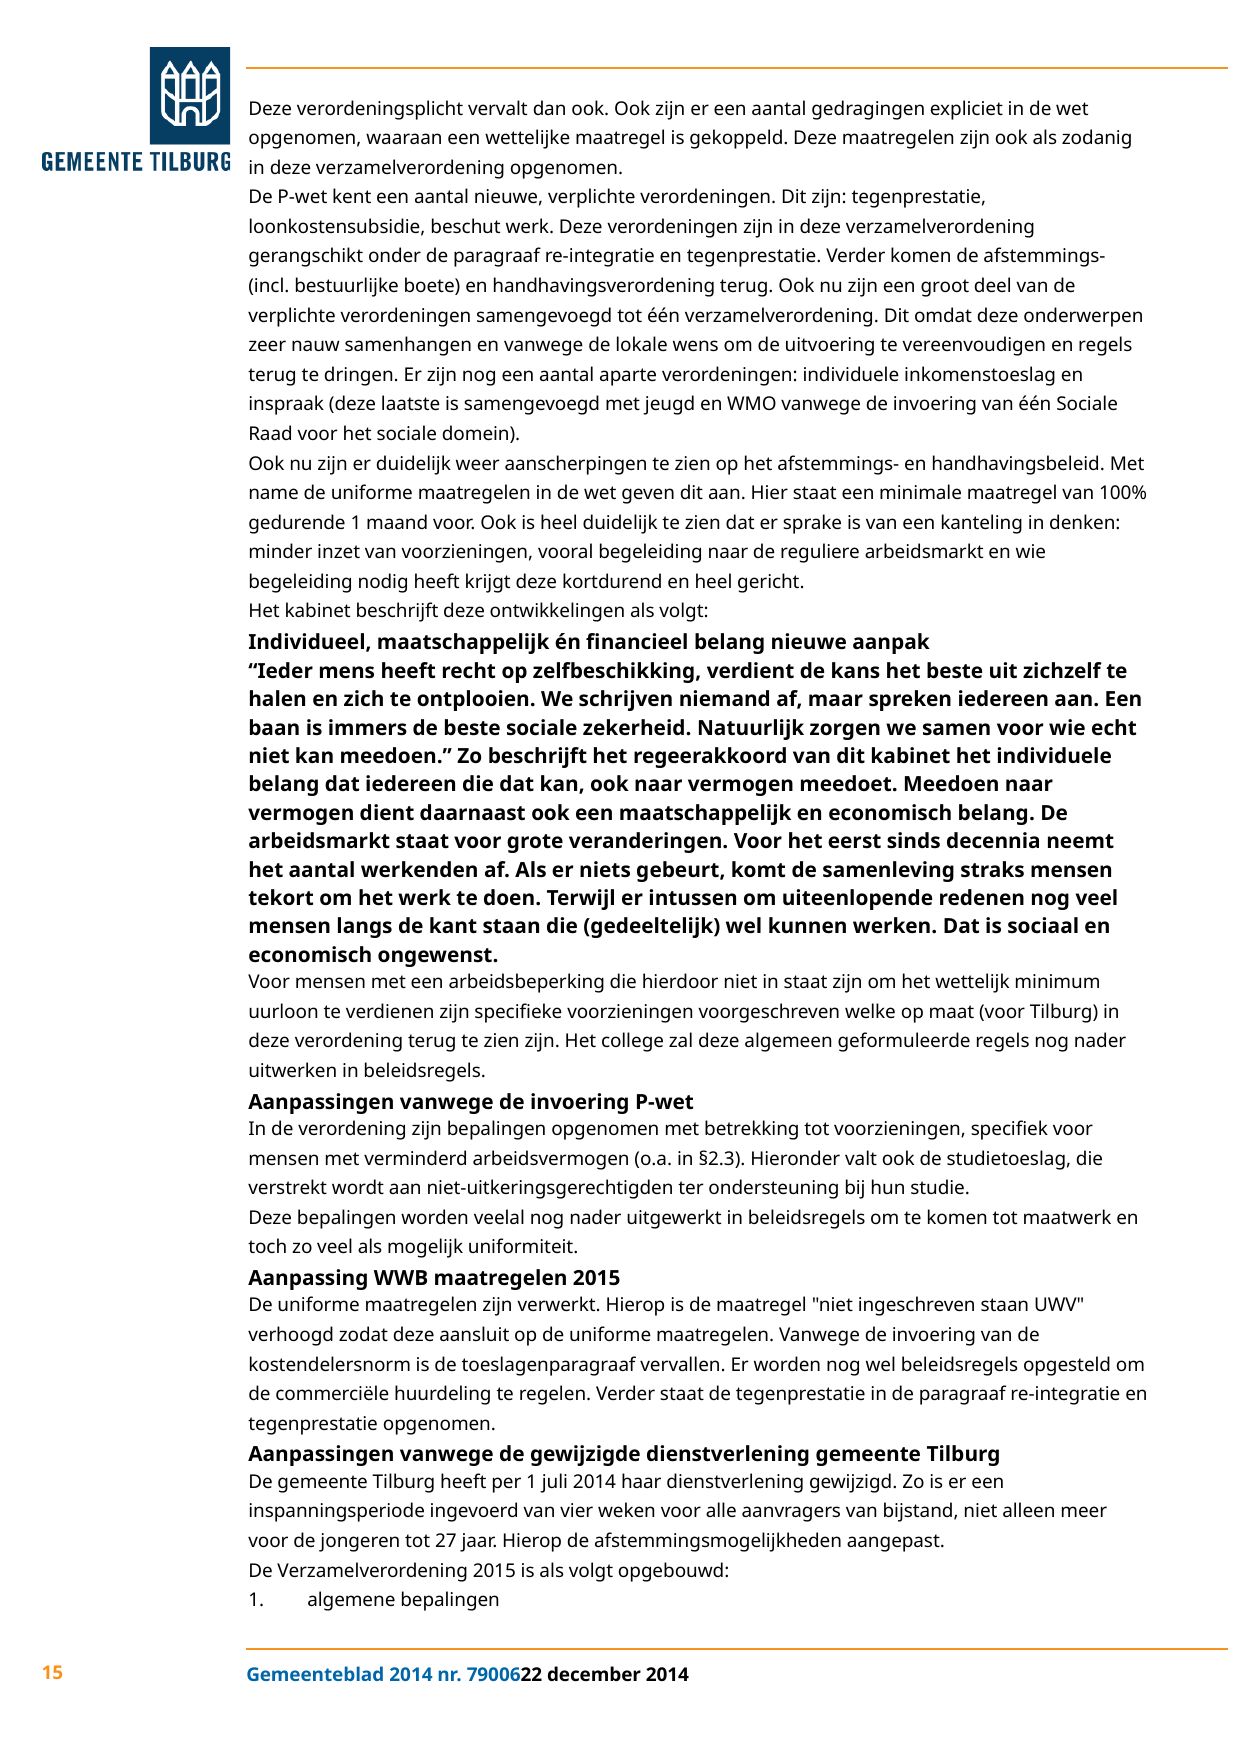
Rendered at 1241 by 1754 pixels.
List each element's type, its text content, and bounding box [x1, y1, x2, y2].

text Ook nu zijn er duidelijk weer aanscherpingen te zien op het afstemmings- en handhavingsbeleid. Met name de uniforme maatregelen in de wet geven dit aan. Hier staat een minimale maatregel van 100% gedurende 1 maand voor. Ook is heel duidelijk te zien dat er sprake is van een kanteling in denken: minder inzet van voorzieningen, vooral begeleiding naar de reguliere arbeidsmarkt en wie begeleiding nodig heeft krijgt deze kortdurend en heel gericht. [248, 450, 1152, 594]
text De P-wet kent een aantal nieuwe, verplichte verordeningen. Dit zijn: tegenprestatie, loonkostensubsidie, beschut werk. Deze verordeningen zijn in deze verzamelverordening gerangschikt onder de paragraaf re-integratie en tegenprestatie. Verder komen de afstemmings- (incl. bestuurlijke boete) en handhavingsverordening terug. Ook nu zijn een groot deel van de verplichte verordeningen samengevoegd tot één verzamelverordening. Dit omdat deze onderwerpen zeer nauw samenhangen en vanwege de lokale wens om de uitvoering te vereenvoudigen en regels terug te dringen. Er zijn nog een aantal aparte verordeningen: individuele inkomenstoeslag en inspraak (deze laatste is samengevoegd met jeugd en WMO vanwege de invoering van één Sociale Raad voor het sociale domein). [248, 183, 1152, 446]
text Voor mensen met een arbeidsbeperking die hierdoor niet in staat zijn om het wettelijk minimum uurloon te verdienen zijn specifieke voorzieningen voorgeschreven welke op maat (voor Tilburg) in deze verordening terug te zien zijn. Het college zal deze algemeen geformuleerde regels nog nader uitwerken in beleidsregels. [248, 968, 1152, 1083]
text Aanpassingen vanwege de gewijzigde dienstverlening gemeente Tilburg [248, 1439, 1152, 1468]
text Aanpassingen vanwege de invoering P-wet [248, 1087, 1152, 1115]
text Deze verordeningsplicht vervalt dan ook. Ook zijn er een aantal gedragingen expliciet in de wet opgenomen, waaraan een wettelijke maatregel is gekoppeld. Deze maatregelen zijn ook als zodanig in deze verzamelverordening opgenomen. [248, 95, 1152, 180]
text Aanpassing WWB maatregelen 2015 [248, 1263, 1152, 1292]
text “Ieder mens heeft recht op zelfbeschikking, verdient de kans het beste uit zichzelf te halen en zich te ontplooien. We schrijven niemand af, maar spreken iedereen aan. Een baan is immers de beste sociale zekerheid. Natuurlijk zorgen we samen voor wie echt niet kan meedoen.” Zo beschrijft het regeerakkoord van dit kabinet het individuele belang dat iedereen die dat kan, ook naar vermogen meedoet. Meedoen naar vermogen dient daarnaast ook een maatschappelijk en economisch belang. De arbeidsmarkt staat voor grote veranderingen. Voor het eerst sinds decennia neemt het aantal werkenden af. Als er niets gebeurt, komt de samenleving straks mensen tekort om het werk te doen. Terwijl er intussen om uiteenlopende redenen nog veel mensen langs de kant staan die (gedeeltelijk) wel kunnen werken. Dat is sociaal en economisch ongewenst. [248, 656, 1152, 968]
text De uniforme maatregelen zijn verwerkt. Hierop is de maatregel "niet ingeschreven staan UWV" verhoogd zodat deze aansluit op de uniforme maatregelen. Vanwege de invoering van de kostendelersnorm is de toeslagenparagraaf vervallen. Er worden nog wel beleidsregels opgesteld om de commerciële huurdeling te regelen. Verder staat de tegenprestatie in de paragraaf re-integratie en tegenprestatie opgenomen. [248, 1292, 1152, 1436]
text Het kabinet beschrijft deze ontwikkelingen als volgt: [248, 598, 1152, 623]
text De gemeente Tilburg heeft per 1 juli 2014 haar dienstverlening gewijzigd. Zo is er een inspanningsperiode ingevoerd van vier weken voor alle aanvragers van bijstand, niet alleen meer voor de jongeren tot 27 jaar. Hierop de afstemmingsmogelijkheden aangepast. [248, 1468, 1152, 1553]
list algemene bepalingen [248, 1586, 1152, 1612]
text In de verordening zijn bepalingen opgenomen met betrekking tot voorzieningen, specifiek voor mensen met verminderd arbeidsvermogen (o.a. in §2.3). Hieronder valt ook de studietoeslag, die verstrekt wordt aan niet-uitkeringsgerechtigden ter ondersteuning bij hun studie. [248, 1115, 1152, 1200]
text De Verzamelverordening 2015 is als volgt opgebouwd: [248, 1557, 1152, 1582]
text Deze bepalingen worden veelal nog nader uitgewerkt in beleidsregels om te komen tot maatwerk en toch zo veel als mogelijk uniformiteit. [248, 1204, 1152, 1259]
picture [41, 47, 231, 172]
text Individueel, maatschappelijk én financieel belang nieuwe aanpak [248, 627, 1152, 656]
